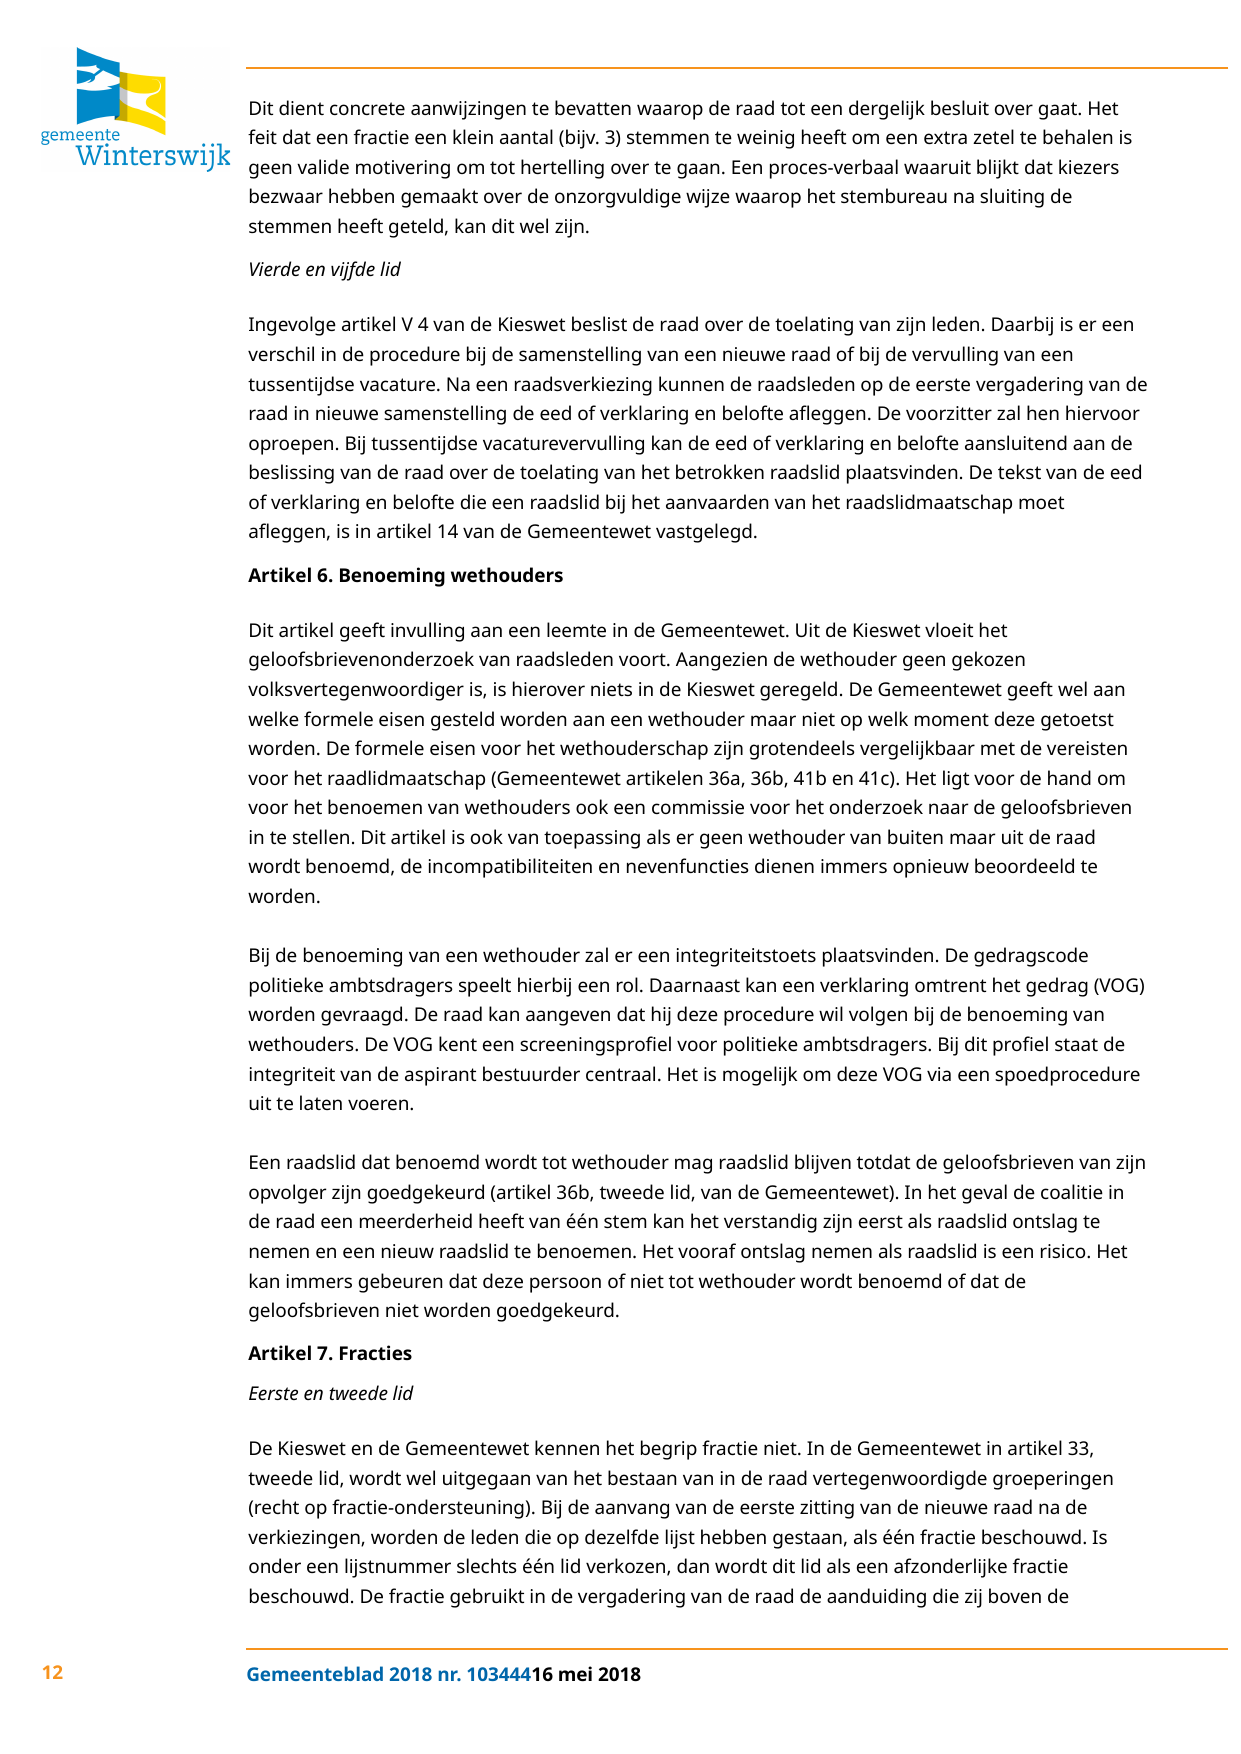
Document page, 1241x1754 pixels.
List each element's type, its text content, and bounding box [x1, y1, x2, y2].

picture [41, 47, 231, 172]
text De Kieswet en de Gemeentewet kennen het begrip fractie niet. In de Gemeentewet in artikel 33, tweede lid, wordt wel uitgegaan van het bestaan van in de raad vertegenwoordigde groeperingen (recht op fractie-ondersteuning). Bij de aanvang van de eerste zitting van de nieuwe raad na de verkiezingen, worden de leden die op dezelfde lijst hebben gestaan, als één fractie beschouwd. Is onder een lijstnummer slechts één lid verkozen, dan wordt dit lid als een afzonderlijke fractie beschouwd. De fractie gebruikt in de vergadering van de raad de aanduiding die zij boven de [248, 1435, 1152, 1609]
text Bij de benoeming van een wethouder zal er een integriteitstoets plaatsvinden. De gedragscode politieke ambtsdragers speelt hierbij een rol. Daarnaast kan een verklaring omtrent het gedrag (VOG) worden gevraagd. De raad kan aangeven dat hij deze procedure wil volgen bij de benoeming van wethouders. De VOG kent een screeningsprofiel voor politieke ambtsdragers. Bij dit profiel staat de integriteit van de aspirant bestuurder centraal. Het is mogelijk om deze VOG via een spoedprocedure uit te laten voeren. [248, 942, 1152, 1116]
text Artikel 7. Fracties [248, 1341, 1152, 1366]
text Een raadslid dat benoemd wordt tot wethouder mag raadslid blijven totdat de geloofsbrieven van zijn opvolger zijn goedgekeurd (artikel 36b, tweede lid, van de Gemeentewet). In het geval de coalitie in de raad een meerderheid heeft van één stem kan het verstandig zijn eerst als raadslid ontslag te nemen en een nieuw raadslid te benoemen. Het vooraf ontslag nemen als raadslid is een risico. Het kan immers gebeuren dat deze persoon of niet tot wethouder wordt benoemd of dat de geloofsbrieven niet worden goedgekeurd. [248, 1149, 1152, 1323]
picture [225, 153, 231, 162]
text Eerste en tweede lid [248, 1380, 1152, 1406]
text Dit dient concrete aanwijzingen te bevatten waarop de raad tot een dergelijk besluit over gaat. Het feit dat een fractie een klein aantal (bijv. 3) stemmen te weinig heeft om een extra zetel te behalen is geen valide motivering om tot hertelling over te gaan. Een proces-verbaal waaruit blijkt dat kiezers bezwaar hebben gemaakt over de onzorgvuldige wijze waarop het stembureau na sluiting de stemmen heeft geteld, kan dit wel zijn. [248, 95, 1152, 239]
text Artikel 6. Benoeming wethouders [248, 562, 1152, 587]
text Vierde en vijfde lid [248, 256, 1152, 282]
text Ingevolge artikel V 4 van de Kieswet beslist de raad over de toelating van zijn leden. Daarbij is er een verschil in de procedure bij de samenstelling van een nieuwe raad of bij de vervulling van een tussentijdse vacature. Na een raadsverkiezing kunnen de raadsleden op de eerste vergadering van de raad in nieuwe samenstelling de eed of verklaring en belofte afleggen. De voorzitter zal hen hiervoor oproepen. Bij tussentijdse vacaturevervulling kan de eed of verklaring en belofte aansluitend aan de beslissing van de raad over de toelating van het betrokken raadslid plaatsvinden. De tekst van de eed of verklaring en belofte die een raadslid bij het aanvaarden van het raadslidmaatschap moet afleggen, is in artikel 14 van de Gemeentewet vastgelegd. [248, 312, 1152, 544]
text Dit artikel geeft invulling aan een leemte in de Gemeentewet. Uit de Kieswet vloeit het geloofsbrievenonderzoek van raadsleden voort. Aangezien de wethouder geen gekozen volksvertegenwoordiger is, is hierover niets in de Kieswet geregeld. De Gemeentewet geeft wel aan welke formele eisen gesteld worden aan een wethouder maar niet op welk moment deze getoetst worden. De formele eisen voor het wethouderschap zijn grotendeels vergelijkbaar met de vereisten voor het raadlidmaatschap (Gemeentewet artikelen 36a, 36b, 41b en 41c). Het ligt voor de hand om voor het benoemen van wethouders ook een commissie voor het onderzoek naar de geloofsbrieven in te stellen. Dit artikel is ook van toepassing als er geen wethouder van buiten maar uit de raad wordt benoemd, de incompatibiliteiten en nevenfuncties dienen immers opnieuw beoordeeld te worden. [248, 617, 1152, 909]
